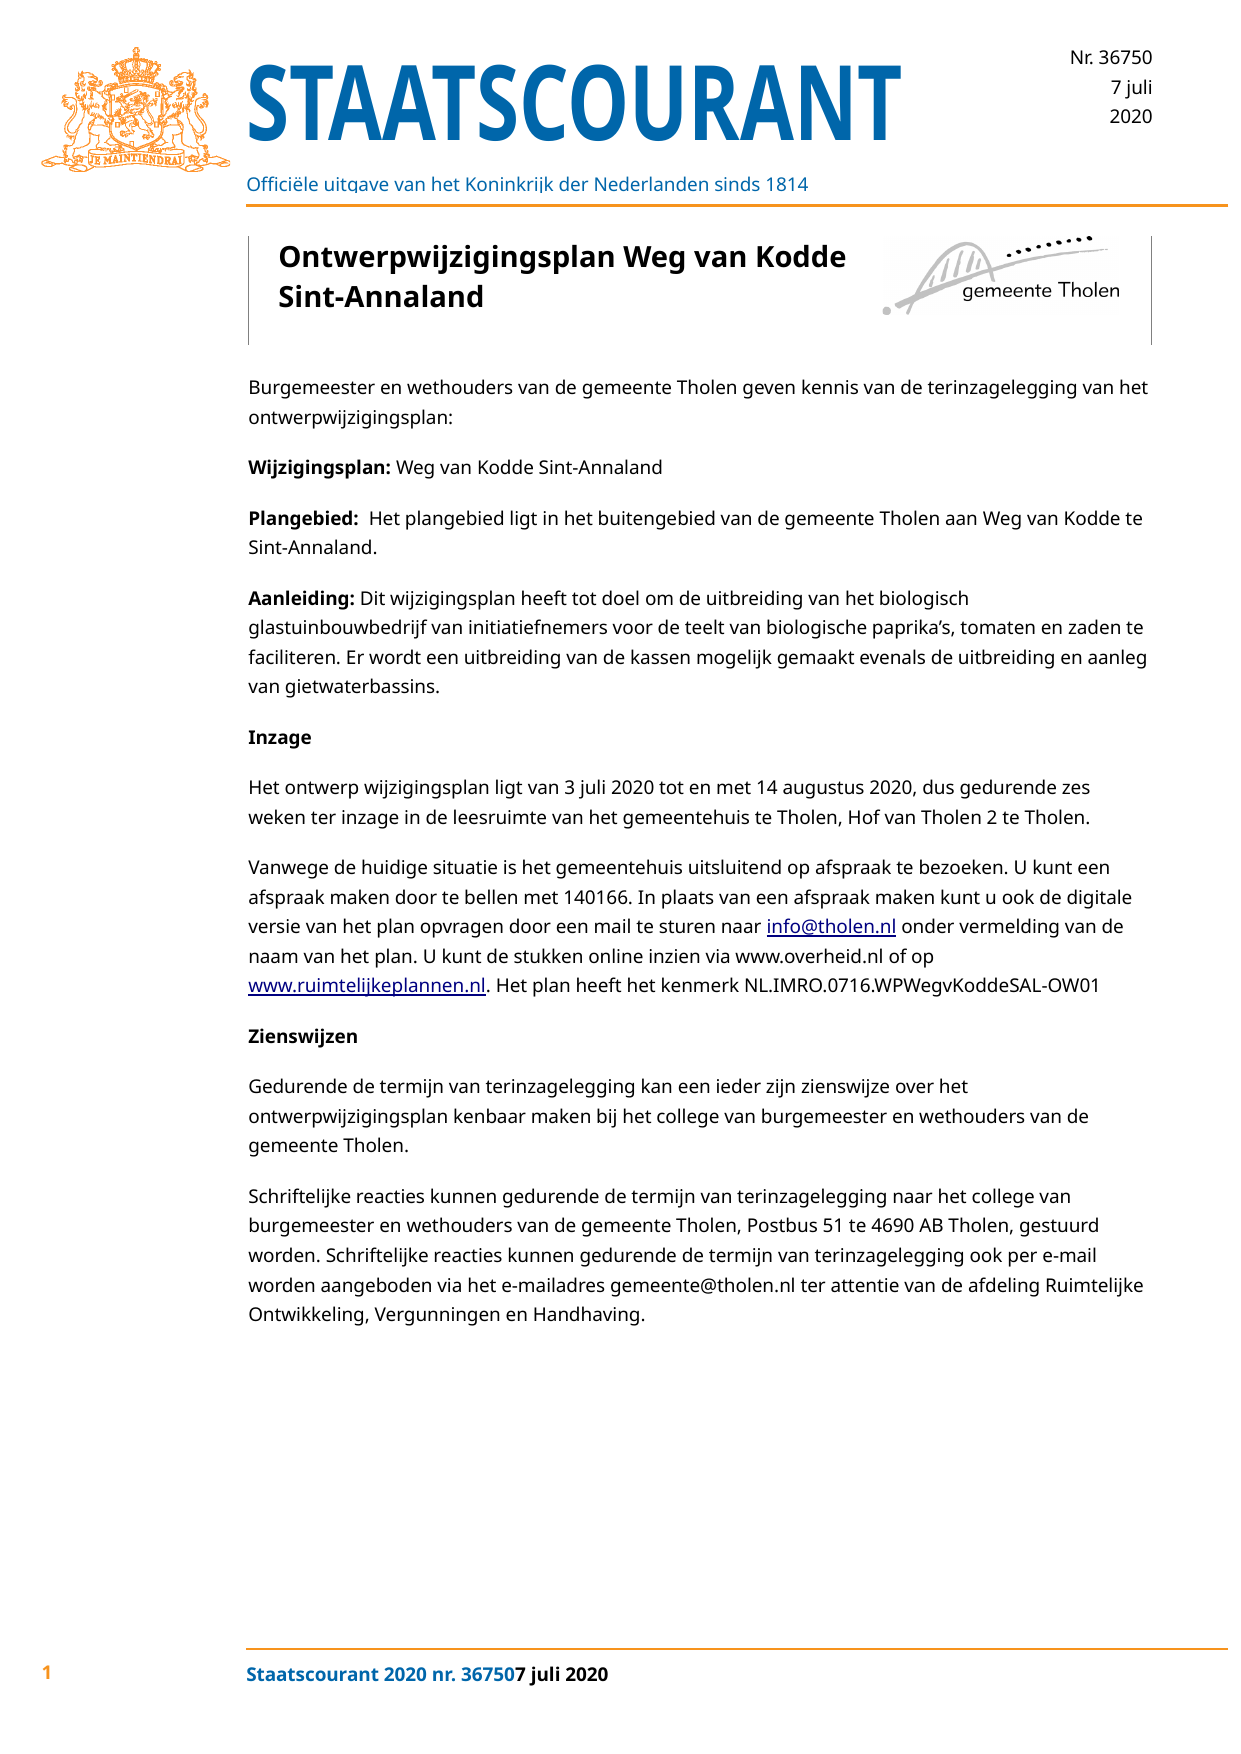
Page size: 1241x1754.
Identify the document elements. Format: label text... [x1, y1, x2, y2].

text Plangebied: Het plangebied ligt in het buitengebied van de gemeente Tholen aan Weg van Kodde te Sint-Annaland. [248, 505, 1152, 560]
text Vanwege de huidige situatie is het gemeentehuis uitsluitend op afspraak te bezoeken. U kunt een afspraak maken door te bellen met 140166. In plaats van een afspraak maken kunt u ook de digitale versie van het plan opvragen door een mail te sturen naar info@tholen.nl onder vermelding van de naam van het plan. U kunt de stukken online inzien via www.overheid.nl of op www.ruimtelijkeplannen.nl. Het plan heeft het kenmerk NL.IMRO.0716.WPWegvKoddeSAL-OW01 [248, 854, 1152, 998]
picture [882, 236, 1119, 315]
text Zienswijzen [248, 1023, 1152, 1049]
text Schriftelijke reacties kunnen gedurende de termijn van terinzagelegging naar het college van burgemeester en wethouders van de gemeente Tholen, Postbus 51 te 4690 AB Tholen, gestuurd worden. Schriftelijke reacties kunnen gedurende de termijn van terinzagelegging ook per e-mail worden aangeboden via het e-mailadres gemeente@tholen.nl ter attentie van de afdeling Ruimtelijke Ontwikkeling, Vergunningen en Handhaving. [248, 1183, 1152, 1327]
text Inzage [248, 724, 1152, 749]
table_header [850, 236, 1151, 345]
text Het ontwerp wijzigingsplan ligt van 3 juli 2020 tot en met 14 augustus 2020, dus gedurende zes weken ter inzage in de leesruimte van het gemeentehuis te Tholen, Hof van Tholen 2 te Tholen. [248, 774, 1152, 829]
picture [41, 47, 231, 172]
text Aanleiding: Dit wijzigingsplan heeft tot doel om de uitbreiding van het biologisch glastuinbouwbedrijf van initiatiefnemers voor de teelt van biologische paprika’s, tomaten en zaden te faciliteren. Er wordt een uitbreiding van de kassen mogelijk gemaakt evenals de uitbreiding en aanleg van gietwaterbassins. [248, 585, 1152, 699]
text Burgemeester en wethouders van de gemeente Tholen geven kennis van de terinzagelegging van het ontwerpwijzigingsplan: [248, 374, 1152, 429]
text Wijzigingsplan: Weg van Kodde Sint-Annaland [248, 454, 1152, 480]
table_header Ontwerpwijzigingsplan Weg van Kodde Sint-Annaland [249, 236, 850, 345]
text Gedurende de termijn van terinzagelegging kan een ieder zijn zienswijze over het ontwerpwijzigingsplan kenbaar maken bij het college van burgemeester en wethouders van de gemeente Tholen. [248, 1073, 1152, 1158]
